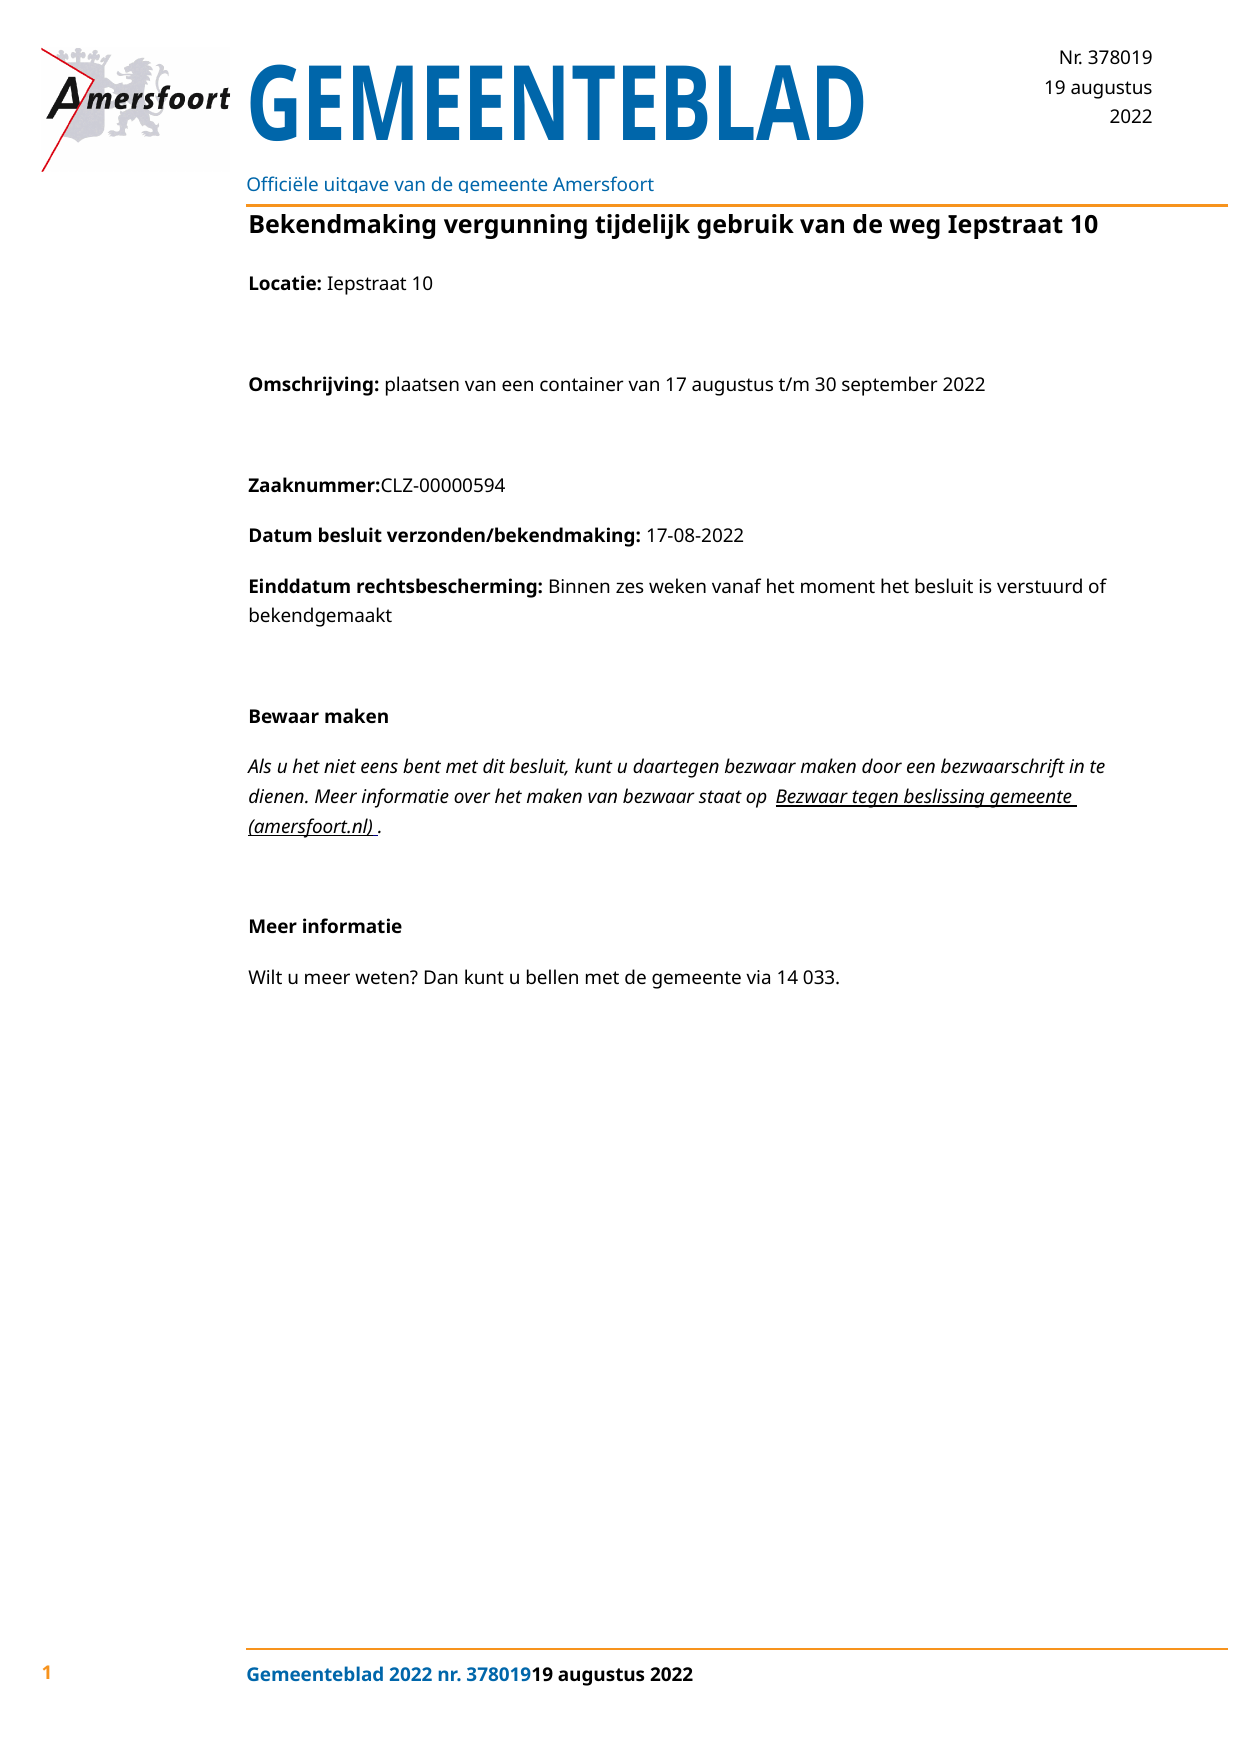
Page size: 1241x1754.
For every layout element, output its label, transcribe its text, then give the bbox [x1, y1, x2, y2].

text Datum besluit verzonden/bekendmaking: 17-08-2022 [248, 522, 1152, 548]
text Als u het niet eens bent met dit besluit, kunt u daartegen bezwaar maken door een bezwaarschrift in te dienen. Meer informatie over het maken van bezwaar staat op Bezwaar tegen beslissing gemeente (amersfoort.nl) . [248, 754, 1152, 838]
text Wilt u meer weten? Dan kunt u bellen met de gemeente via 14 033. [248, 964, 1152, 990]
text Einddatum rechtsbescherming: Binnen zes weken vanaf het moment het besluit is verstuurd of bekendgemaakt [248, 573, 1152, 628]
text Zaaknummer:CLZ-00000594 [248, 472, 1152, 498]
text Bekendmaking vergunning tijdelijk gebruik van de weg Iepstraat 10 [248, 207, 1152, 241]
text Locatie: Iepstraat 10 [248, 270, 1152, 296]
text Meer informatie [248, 914, 1152, 939]
text Omschrijving: plaatsen van een container van 17 augustus t/m 30 september 2022 [248, 371, 1152, 397]
text Bewaar maken [248, 703, 1152, 729]
picture [41, 47, 231, 172]
